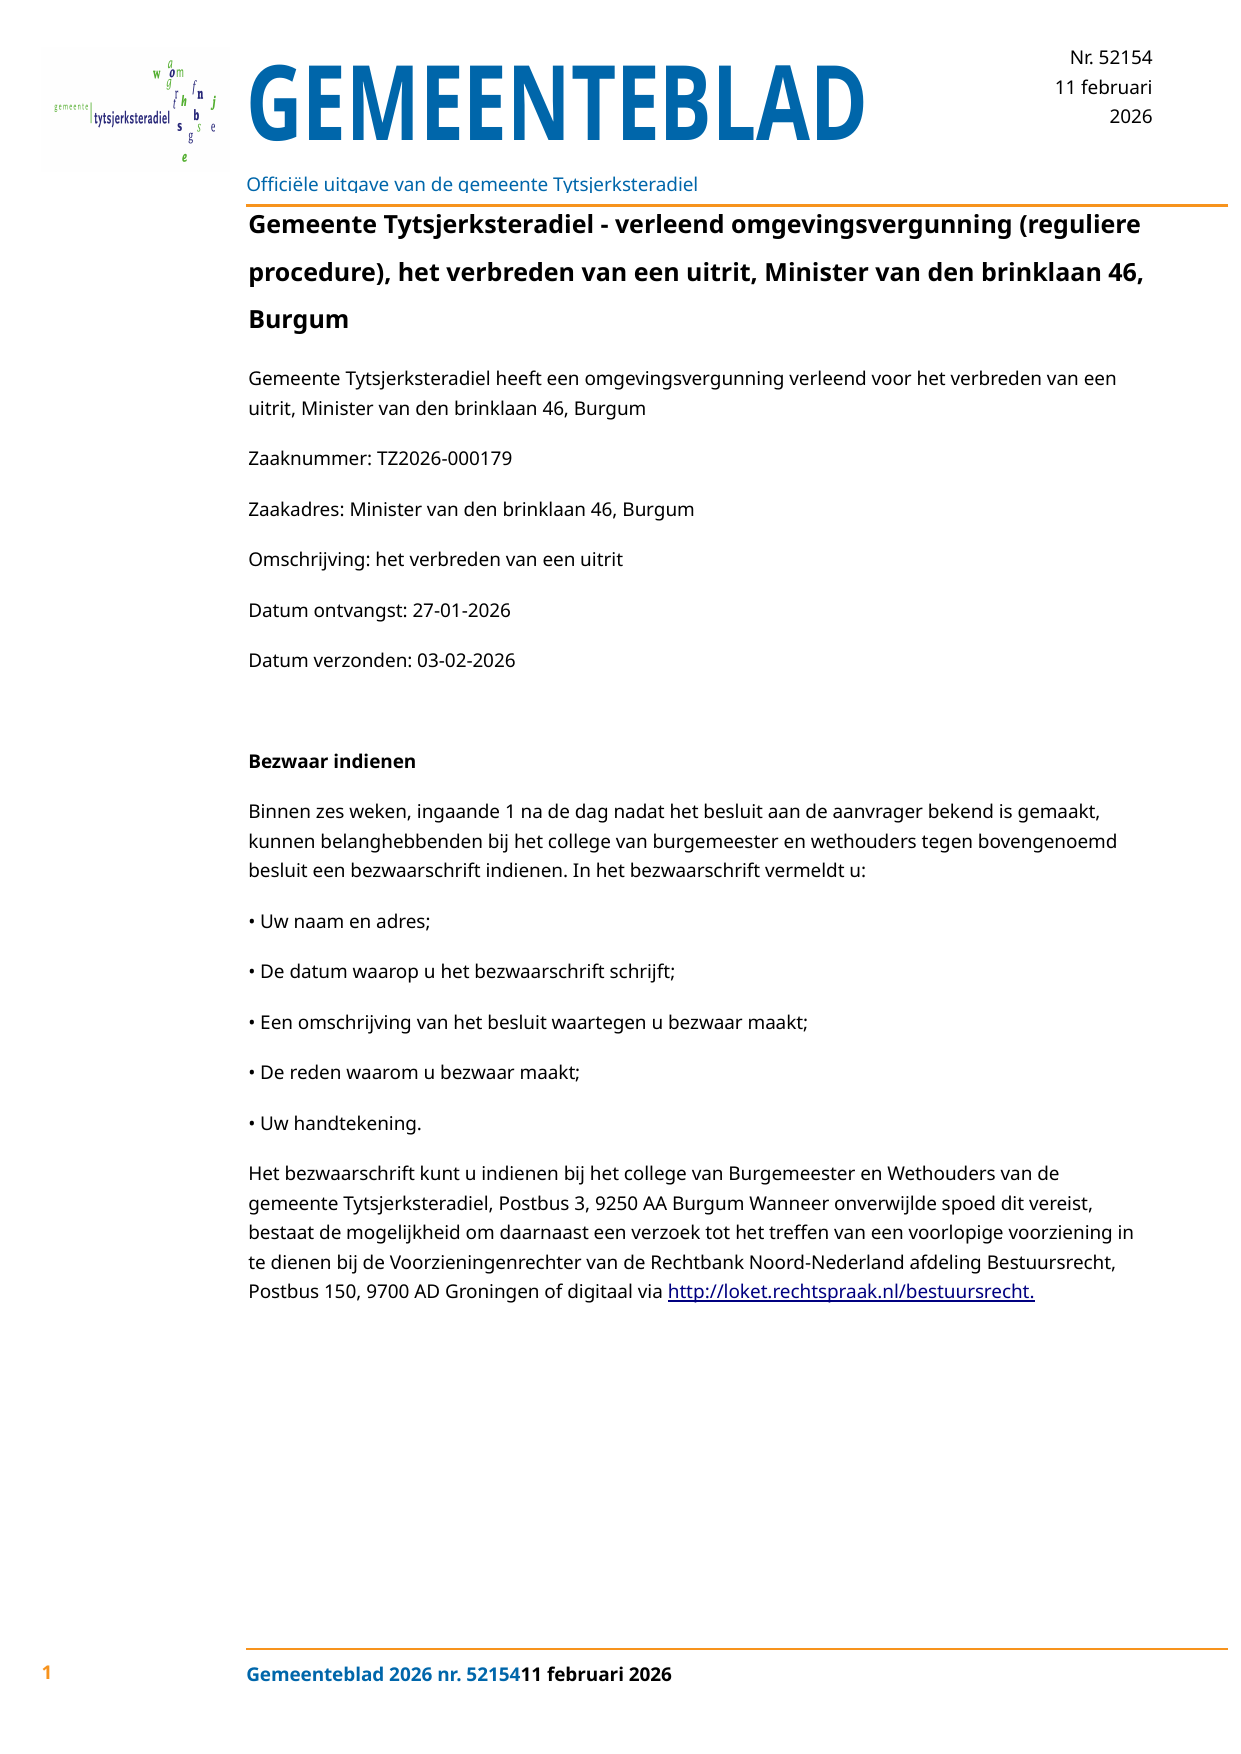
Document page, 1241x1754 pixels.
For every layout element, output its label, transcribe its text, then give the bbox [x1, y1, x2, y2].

picture [41, 47, 231, 172]
text • Een omschrijving van het besluit waartegen u bezwaar maakt; [248, 1009, 1152, 1034]
text Datum ontvangst: 27-01-2026 [248, 597, 1152, 622]
text Zaaknummer: TZ2026-000179 [248, 446, 1152, 471]
text • De reden waarom u bezwaar maakt; [248, 1059, 1152, 1085]
text Bezwaar indienen [248, 748, 1152, 774]
text • Uw naam en adres; [248, 908, 1152, 934]
text Datum verzonden: 03-02-2026 [248, 647, 1152, 673]
text Zaakadres: Minister van den brinklaan 46, Burgum [248, 496, 1152, 522]
text • Uw handtekening. [248, 1110, 1152, 1135]
text Binnen zes weken, ingaande 1 na de dag nadat het besluit aan de aanvrager bekend is gemaakt, kunnen belanghebbenden bij het college van burgemeester en wethouders tegen bovengenoemd besluit een bezwaarschrift indienen. In het bezwaarschrift vermeldt u: [248, 798, 1152, 883]
text Omschrijving: het verbreden van een uitrit [248, 546, 1152, 572]
text • De datum waarop u het bezwaarschrift schrijft; [248, 958, 1152, 984]
text Gemeente Tytsjerksteradiel - verleend omgevingsvergunning (reguliere procedure), het verbreden van een uitrit, Minister van den brinklaan 46, Burgum [248, 207, 1152, 336]
text Het bezwaarschrift kunt u indienen bij het college van Burgemeester en Wethouders van de gemeente Tytsjerksteradiel, Postbus 3, 9250 AA Burgum Wanneer onverwijlde spoed dit vereist, bestaat de mogelijkheid om daarnaast een verzoek tot het treffen van een voorlopige voorziening in te dienen bij de Voorzieningenrechter van de Rechtbank Noord-Nederland afdeling Bestuursrecht, Postbus 150, 9700 AD Groningen of digitaal via http://loket.rechtspraak.nl/bestuursrecht. [248, 1160, 1152, 1304]
text Gemeente Tytsjerksteradiel heeft een omgevingsvergunning verleend voor het verbreden van een uitrit, Minister van den brinklaan 46, Burgum [248, 366, 1152, 421]
